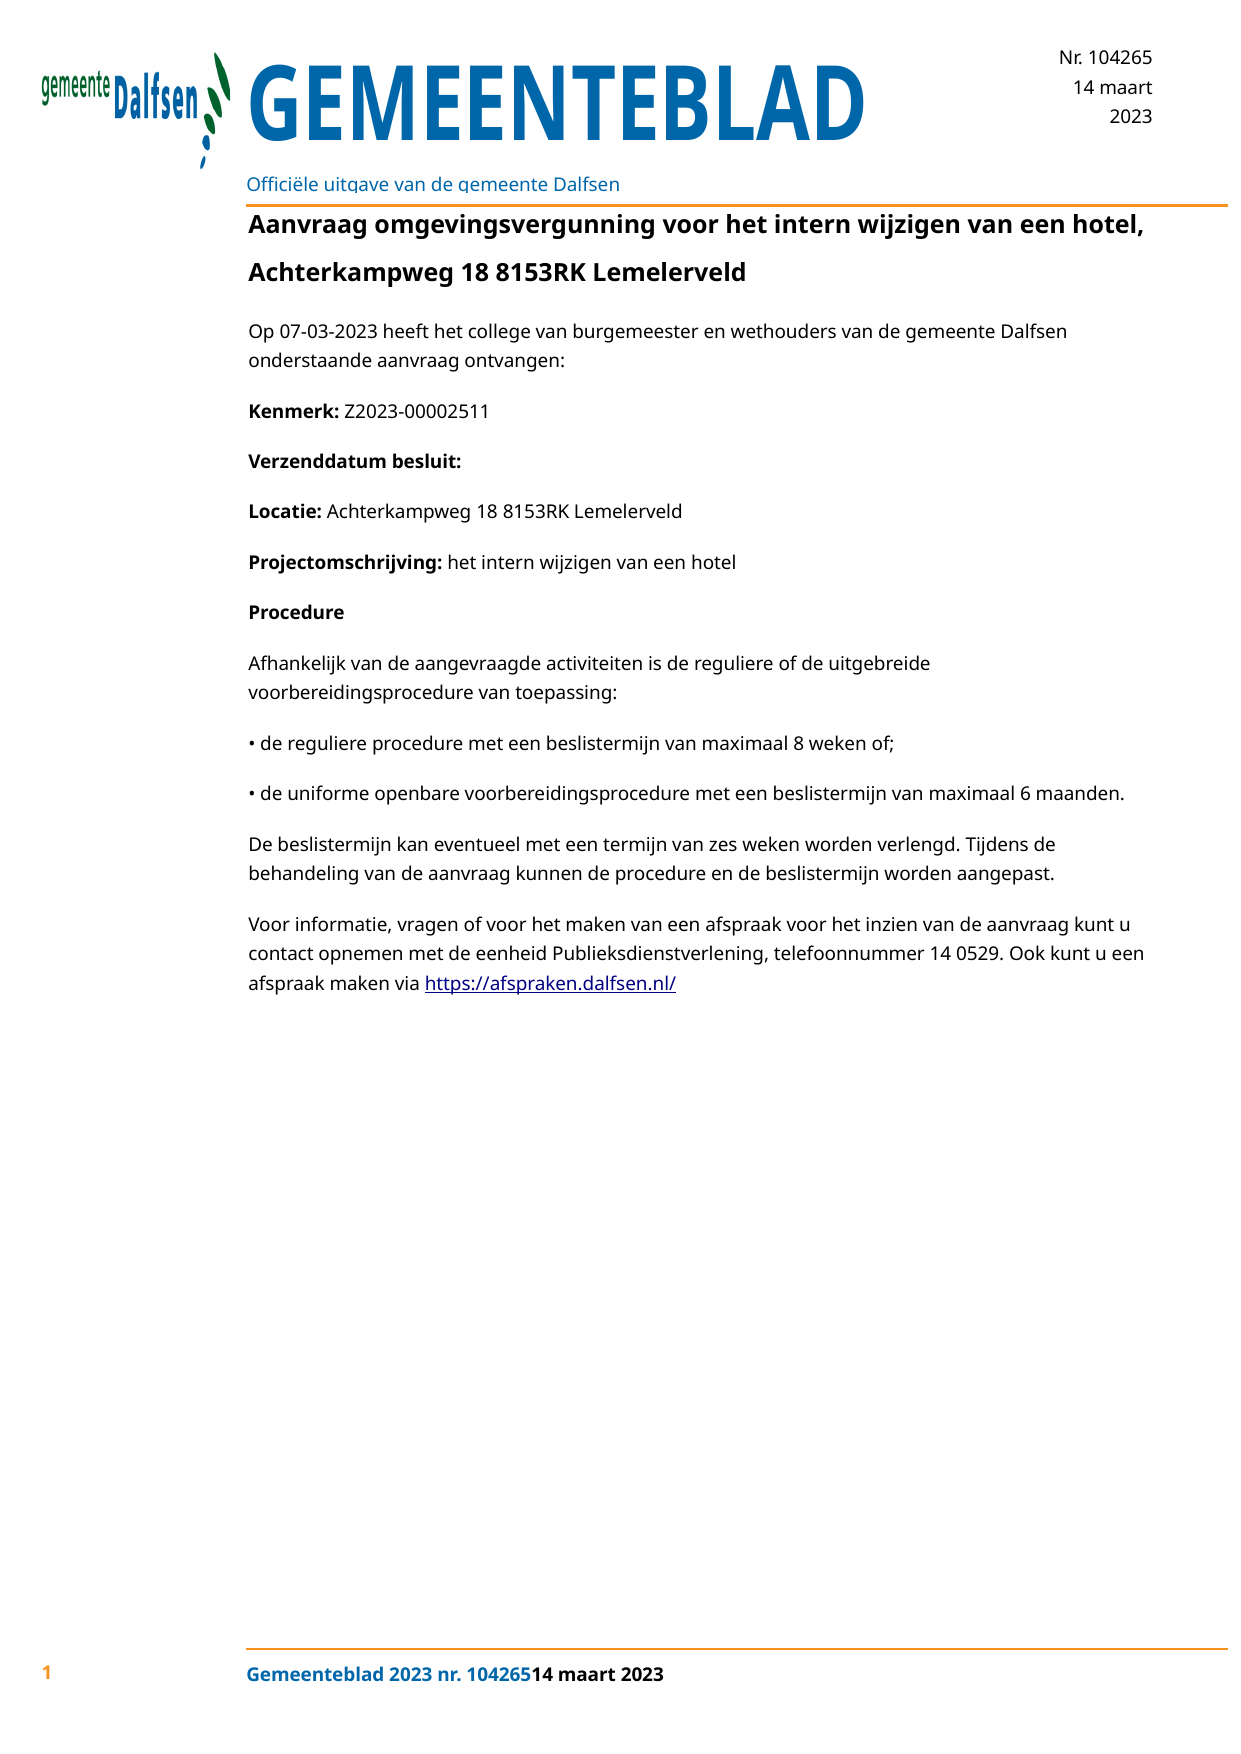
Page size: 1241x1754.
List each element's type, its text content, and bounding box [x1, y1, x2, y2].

text Projectomschrijving: het intern wijzigen van een hotel [248, 549, 1152, 575]
text Voor informatie, vragen of voor het maken van een afspraak voor het inzien van de aanvraag kunt u contact opnemen met de eenheid Publieksdienstverlening, telefoonnummer 14 0529. Ook kunt u een afspraak maken via https://afspraken.dalfsen.nl/ [248, 911, 1152, 996]
text Op 07-03-2023 heeft het college van burgemeester en wethouders van de gemeente Dalfsen onderstaande aanvraag ontvangen: [248, 318, 1152, 373]
text Afhankelijk van de aangevraagde activiteiten is de reguliere of de uitgebreide voorbereidingsprocedure van toepassing: [248, 650, 1152, 705]
text Aanvraag omgevingsvergunning voor het intern wijzigen van een hotel, Achterkampweg 18 8153RK Lemelerveld [248, 207, 1152, 288]
text • de uniforme openbare voorbereidingsprocedure met een beslistermijn van maximaal 6 maanden. [248, 780, 1152, 806]
text De beslistermijn kan eventueel met een termijn van zes weken worden verlengd. Tijdens de behandeling van de aanvraag kunnen de procedure en de beslistermijn worden aangepast. [248, 831, 1152, 886]
text Kenmerk: Z2023-00002511 [248, 398, 1152, 424]
picture [41, 47, 231, 172]
text Locatie: Achterkampweg 18 8153RK Lemelerveld [248, 499, 1152, 524]
text • de reguliere procedure met een beslistermijn van maximaal 8 weken of; [248, 730, 1152, 756]
text Procedure [248, 599, 1152, 625]
text Verzenddatum besluit: [248, 448, 1152, 474]
